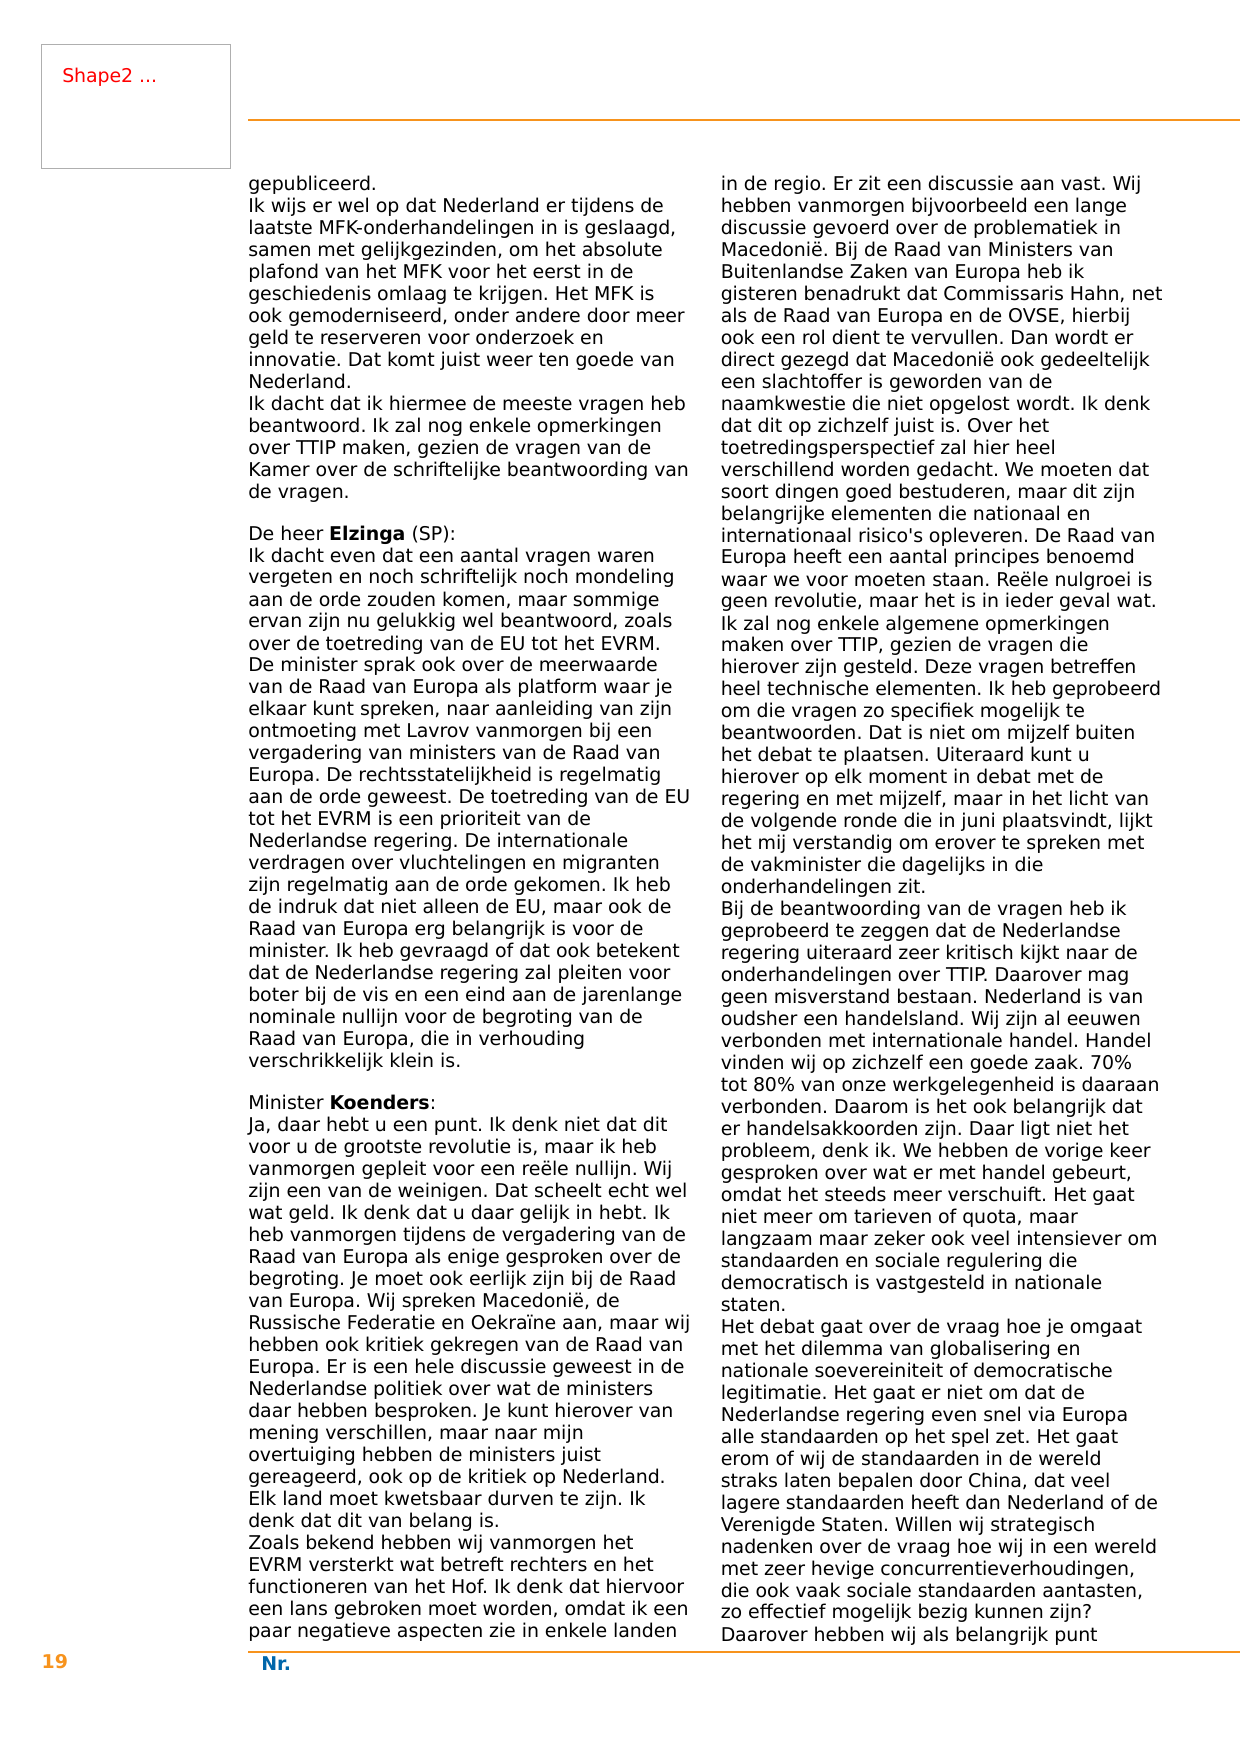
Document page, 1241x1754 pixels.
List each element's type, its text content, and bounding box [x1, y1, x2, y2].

text Ja, daar hebt u een punt. Ik denk niet dat dit voor u de grootste revolutie is, maar ik heb vanmorgen gepleit voor een reële nullijn. Wij zijn een van de weinigen. Dat scheelt echt wel wat geld. Ik denk dat u daar gelijk in hebt. Ik heb vanmorgen tijdens de vergadering van de Raad van Europa als enige gesproken over de begroting. Je moet ook eerlijk zijn bij de Raad van Europa. Wij spreken Macedonië, de Russische Federatie en Oekraïne aan, maar wij hebben ook kritiek gekregen van de Raad van Europa. Er is een hele discussie geweest in de Nederlandse politiek over wat de ministers daar hebben besproken. Je kunt hierover van mening verschillen, maar naar mijn overtuiging hebben de ministers juist gereageerd, ook op de kritiek op Nederland. Elk land moet kwetsbaar durven te zijn. Ik denk dat dit van belang is. [248, 1114, 691, 1532]
text Zoals bekend hebben wij vanmorgen het EVRM versterkt wat betreft rechters en het functioneren van het Hof. Ik denk dat hiervoor een lans gebroken moet worden, omdat ik een paar negatieve aspecten zie in enkele landen [248, 1532, 691, 1641]
text Minister Koenders: [248, 1092, 691, 1114]
text Ik dacht dat ik hiermee de meeste vragen heb beantwoord. Ik zal nog enkele opmerkingen over TTIP maken, gezien de vragen van de Kamer over de schriftelijke beantwoording van de vragen. [248, 393, 691, 502]
text De heer Elzinga (SP): [248, 522, 691, 544]
text gepubliceerd. [248, 173, 691, 195]
text Ik wijs er wel op dat Nederland er tijdens de laatste MFK-onderhandelingen in is geslaagd, samen met gelijkgezinden, om het absolute plafond van het MFK voor het eerst in de geschiedenis omlaag te krijgen. Het MFK is ook gemoderniseerd, onder andere door meer geld te reserveren voor onderzoek en innovatie. Dat komt juist weer ten goede van Nederland. [248, 195, 691, 393]
text Ik dacht even dat een aantal vragen waren vergeten en noch schriftelijk noch mondeling aan de orde zouden komen, maar sommige ervan zijn nu gelukkig wel beantwoord, zoals over de toetreding van de EU tot het EVRM. De minister sprak ook over de meerwaarde van de Raad van Europa als platform waar je elkaar kunt spreken, naar aanleiding van zijn ontmoeting met Lavrov vanmorgen bij een vergadering van ministers van de Raad van Europa. De rechtsstatelijkheid is regelmatig aan de orde geweest. De toetreding van de EU tot het EVRM is een prioriteit van de Nederlandse regering. De internationale verdragen over vluchtelingen en migranten zijn regelmatig aan de orde gekomen. Ik heb de indruk dat niet alleen de EU, maar ook de Raad van Europa erg belangrijk is voor de minister. Ik heb gevraagd of dat ook betekent dat de Nederlandse regering zal pleiten voor boter bij de vis en een eind aan de jarenlange nominale nullijn voor de begroting van de Raad van Europa, die in verhouding verschrikkelijk klein is. [248, 544, 691, 1072]
text Ik zal nog enkele algemene opmerkingen maken over TTIP, gezien de vragen die hierover zijn gesteld. Deze vragen betreffen heel technische elementen. Ik heb geprobeerd om die vragen zo specifiek mogelijk te beantwoorden. Dat is niet om mijzelf buiten het debat te plaatsen. Uiteraard kunt u hierover op elk moment in debat met de regering en met mijzelf, maar in het licht van de volgende ronde die in juni plaatsvindt, lijkt het mij verstandig om erover te spreken met de vakminister die dagelijks in die onderhandelingen zit. [721, 612, 1163, 898]
text Het debat gaat over de vraag hoe je omgaat met het dilemma van globalisering en nationale soevereiniteit of democratische legitimatie. Het gaat er niet om dat de Nederlandse regering even snel via Europa alle standaarden op het spel zet. Het gaat erom of wij de standaarden in de wereld straks laten bepalen door China, dat veel lagere standaarden heeft dan Nederland of de Verenigde Staten. Willen wij strategisch nadenken over de vraag hoe wij in een wereld met zeer hevige concurrentieverhoudingen, die ook vaak sociale standaarden aantasten, zo effectief mogelijk bezig kunnen zijn? Daarover hebben wij als belangrijk punt [721, 1316, 1163, 1645]
text in de regio. Er zit een discussie aan vast. Wij hebben vanmorgen bijvoorbeeld een lange discussie gevoerd over de problematiek in Macedonië. Bij de Raad van Ministers van Buitenlandse Zaken van Europa heb ik gisteren benadrukt dat Commissaris Hahn, net als de Raad van Europa en de OVSE, hierbij ook een rol dient te vervullen. Dan wordt er direct gezegd dat Macedonië ook gedeeltelijk een slachtoffer is geworden van de naamkwestie die niet opgelost wordt. Ik denk dat dit op zichzelf juist is. Over het toetredingsperspectief zal hier heel verschillend worden gedacht. We moeten dat soort dingen goed bestuderen, maar dit zijn belangrijke elementen die nationaal en internationaal risico's opleveren. De Raad van Europa heeft een aantal principes benoemd waar we voor moeten staan. Reële nulgroei is geen revolutie, maar het is in ieder geval wat. [721, 173, 1163, 612]
text Bij de beantwoording van de vragen heb ik geprobeerd te zeggen dat de Nederlandse regering uiteraard zeer kritisch kijkt naar de onderhandelingen over TTIP. Daarover mag geen misverstand bestaan. Nederland is van oudsher een handelsland. Wij zijn al eeuwen verbonden met internationale handel. Handel vinden wij op zichzelf een goede zaak. 70% tot 80% van onze werkgelegenheid is daaraan verbonden. Daarom is het ook belangrijk dat er handelsakkoorden zijn. Daar ligt niet het probleem, denk ik. We hebben de vorige keer gesproken over wat er met handel gebeurt, omdat het steeds meer verschuift. Het gaat niet meer om tarieven of quota, maar langzaam maar zeker ook veel intensiever om standaarden en sociale regulering die democratisch is vastgesteld in nationale staten. [721, 898, 1163, 1316]
